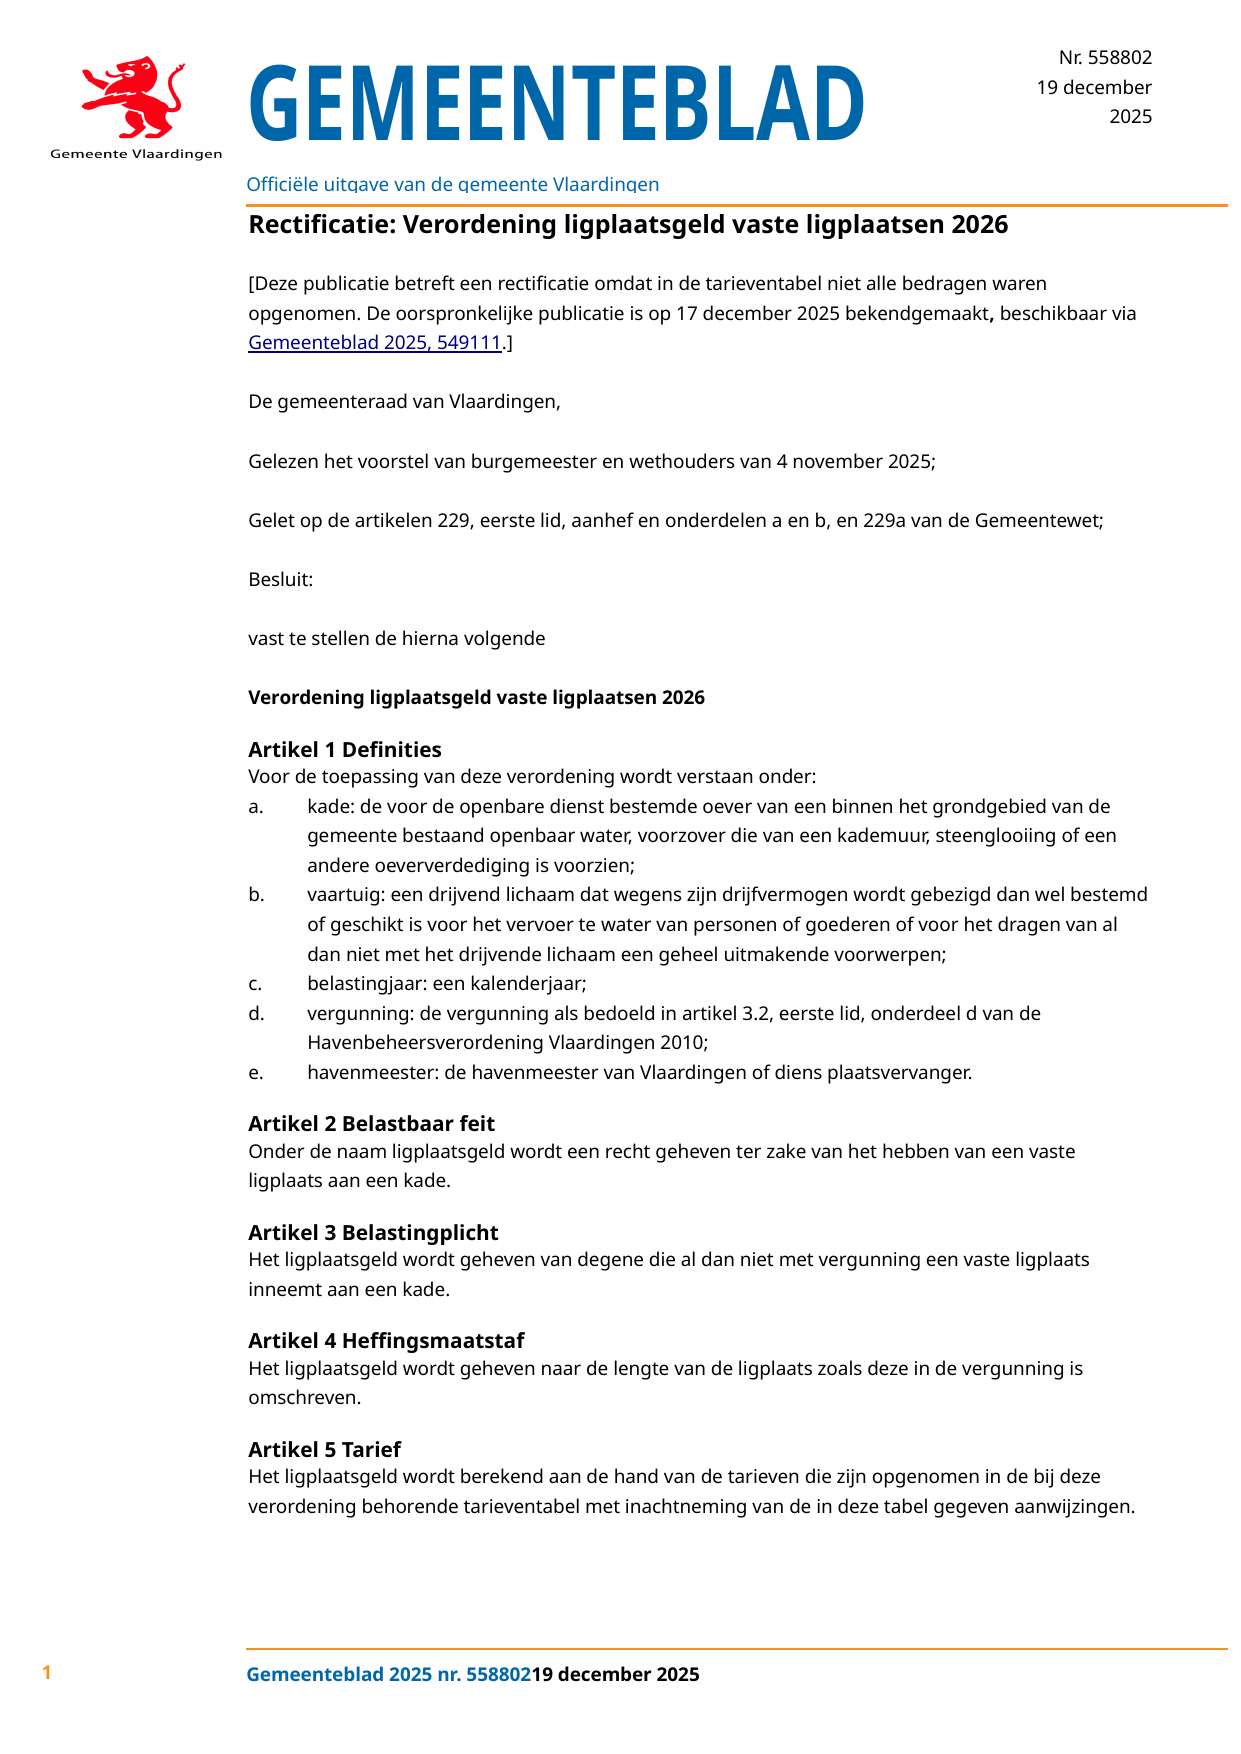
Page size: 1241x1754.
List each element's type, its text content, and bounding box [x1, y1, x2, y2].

text Artikel 1 Definities [248, 735, 1152, 763]
text vast te stellen de hierna volgende [248, 625, 1152, 651]
text Onder de naam ligplaatsgeld wordt een recht geheven ter zake van het hebben van een vaste ligplaats aan een kade. [248, 1138, 1152, 1193]
text Rectificatie: Verordening ligplaatsgeld vaste ligplaatsen 2026 [248, 207, 1152, 241]
text Voor de toepassing van deze verordening wordt verstaan onder: [248, 763, 1152, 789]
text De gemeenteraad van Vlaardingen, [248, 389, 1152, 414]
list vergunning: de vergunning als bedoeld in artikel 3.2, eerste lid, onderdeel d van de Havenbeheersverordening Vlaardingen 2010; [248, 1000, 1152, 1055]
list vaartuig: een drijvend lichaam dat wegens zijn drijfvermogen wordt gebezigd dan wel bestemd of geschikt is voor het vervoer te water van personen of goederen of voor het dragen van al dan niet met het drijvende lichaam een geheel uitmakende voorwerpen; [248, 882, 1152, 967]
text Het ligplaatsgeld wordt berekend aan de hand van de tarieven die zijn opgenomen in de bij deze verordening behorende tarieventabel met inachtneming van de in deze tabel gegeven aanwijzingen. [248, 1463, 1152, 1519]
picture [41, 47, 231, 172]
list kade: de voor de openbare dienst bestemde oever van een binnen het grondgebied van de gemeente bestaand openbaar water, voorzover die van een kademuur, steenglooiing of een andere oeververdediging is voorzien; [248, 793, 1152, 878]
text Artikel 2 Belastbaar feit [248, 1109, 1152, 1138]
text Artikel 5 Tarief [248, 1435, 1152, 1463]
text Artikel 4 Heffingsmaatstaf [248, 1326, 1152, 1355]
text Gelezen het voorstel van burgemeester en wethouders van 4 november 2025; [248, 448, 1152, 473]
text Besluit: [248, 566, 1152, 592]
text [Deze publicatie betreft een rectificatie omdat in de tarieventabel niet alle bedragen waren opgenomen. De oorspronkelijke publicatie is op 17 december 2025 bekendgemaakt, beschikbaar via Gemeenteblad 2025, 549111.] [248, 270, 1152, 355]
text Gelet op de artikelen 229, eerste lid, aanhef en onderdelen a en b, en 229a van de Gemeentewet; [248, 507, 1152, 533]
list havenmeester: de havenmeester van Vlaardingen of diens plaatsvervanger. [248, 1059, 1152, 1085]
text Het ligplaatsgeld wordt geheven naar de lengte van de ligplaats zoals deze in de vergunning is omschreven. [248, 1355, 1152, 1410]
text Verordening ligplaatsgeld vaste ligplaatsen 2026 [248, 684, 1152, 710]
text Het ligplaatsgeld wordt geheven van degene die al dan niet met vergunning een vaste ligplaats inneemt aan een kade. [248, 1246, 1152, 1302]
list belastingjaar: een kalenderjaar; [248, 970, 1152, 996]
text Artikel 3 Belastingplicht [248, 1218, 1152, 1246]
